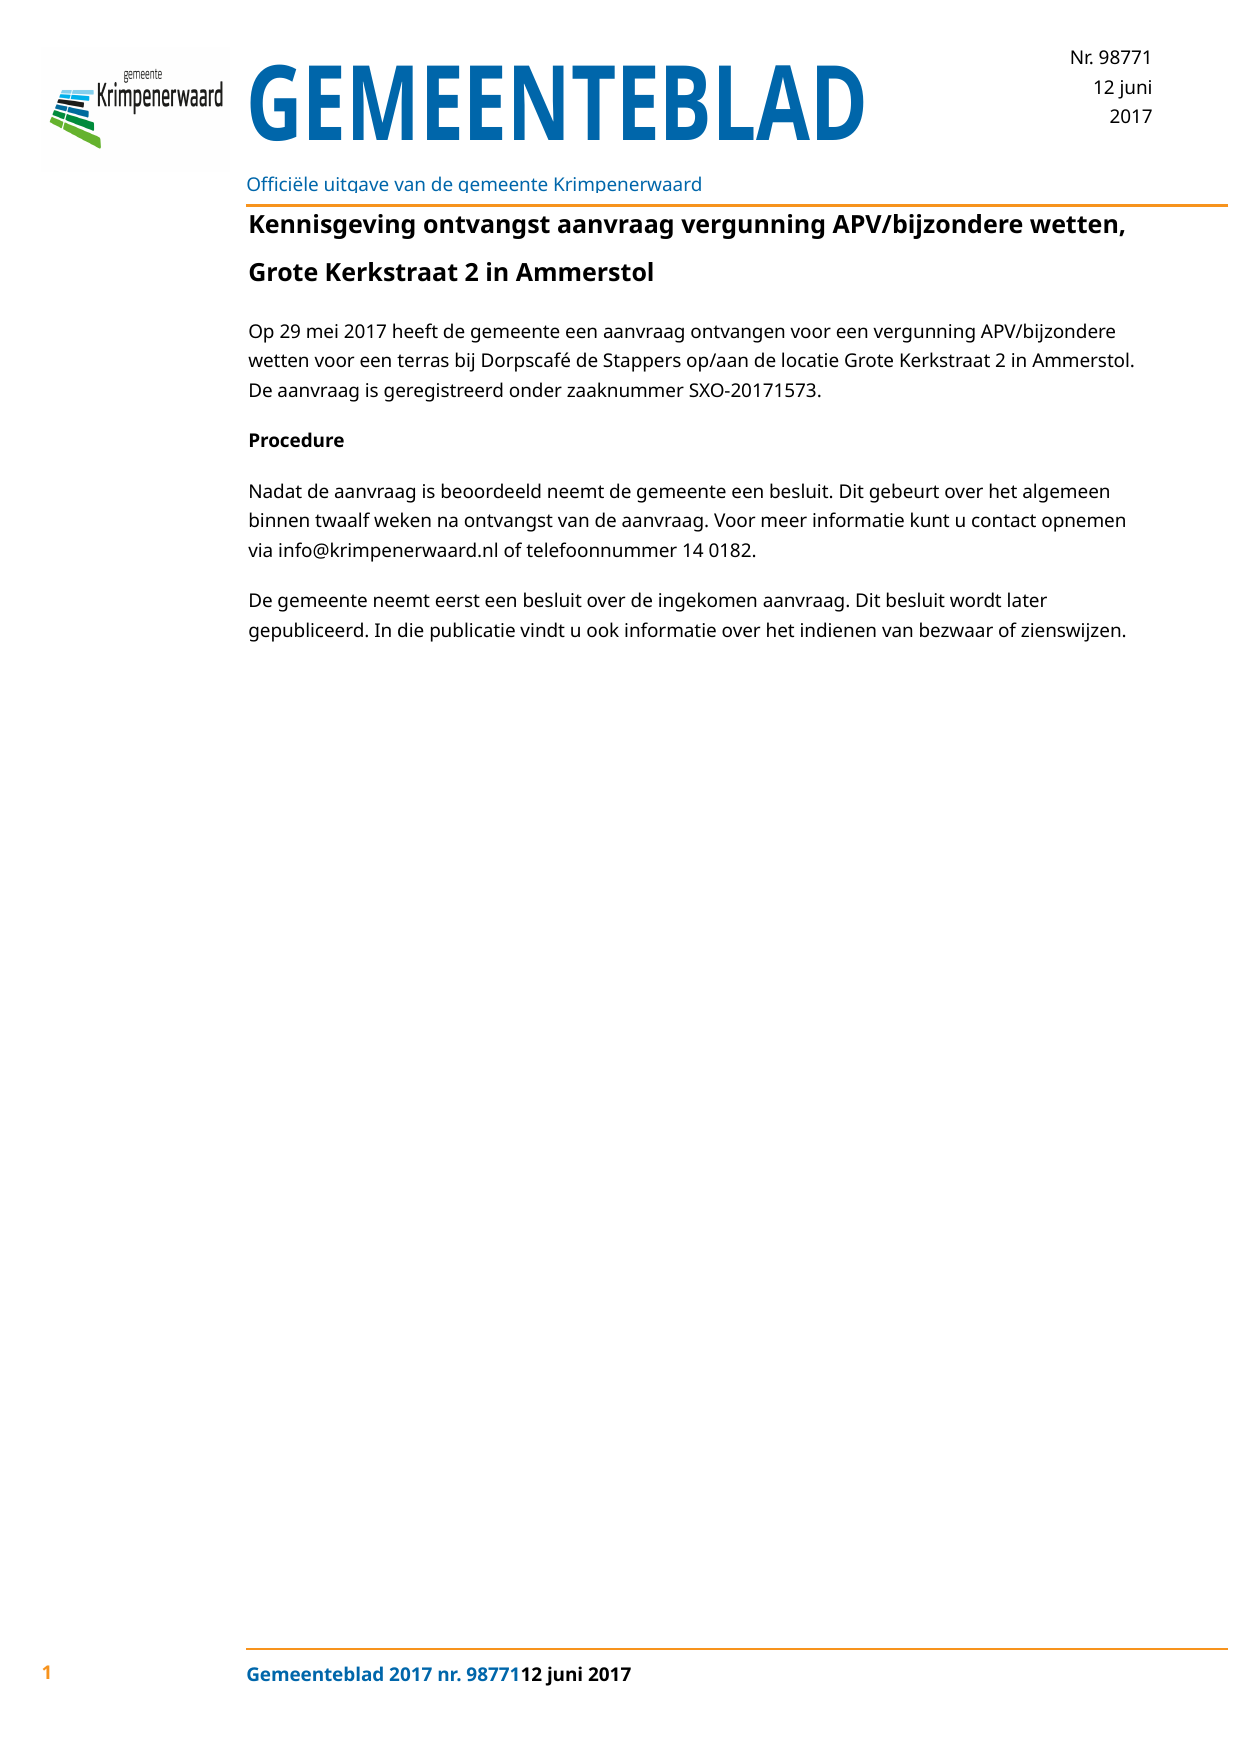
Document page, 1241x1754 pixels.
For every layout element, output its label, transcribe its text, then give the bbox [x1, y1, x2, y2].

text De gemeente neemt eerst een besluit over de ingekomen aanvraag. Dit besluit wordt later gepubliceerd. In die publicatie vindt u ook informatie over het indienen van bezwaar of zienswijzen. [248, 587, 1152, 643]
text Nadat de aanvraag is beoordeeld neemt de gemeente een besluit. Dit gebeurt over het algemeen binnen twaalf weken na ontvangst van de aanvraag. Voor meer informatie kunt u contact opnemen via info@krimpenerwaard.nl of telefoonnummer 14 0182. [248, 478, 1152, 563]
text Op 29 mei 2017 heeft de gemeente een aanvraag ontvangen voor een vergunning APV/bijzondere wetten voor een terras bij Dorpscafé de Stappers op/aan de locatie Grote Kerkstraat 2 in Ammerstol. De aanvraag is geregistreerd onder zaaknummer SXO-20171573. [248, 318, 1152, 403]
text Procedure [248, 427, 1152, 453]
picture [41, 47, 231, 172]
text Kennisgeving ontvangst aanvraag vergunning APV/bijzondere wetten, Grote Kerkstraat 2 in Ammerstol [248, 207, 1152, 288]
